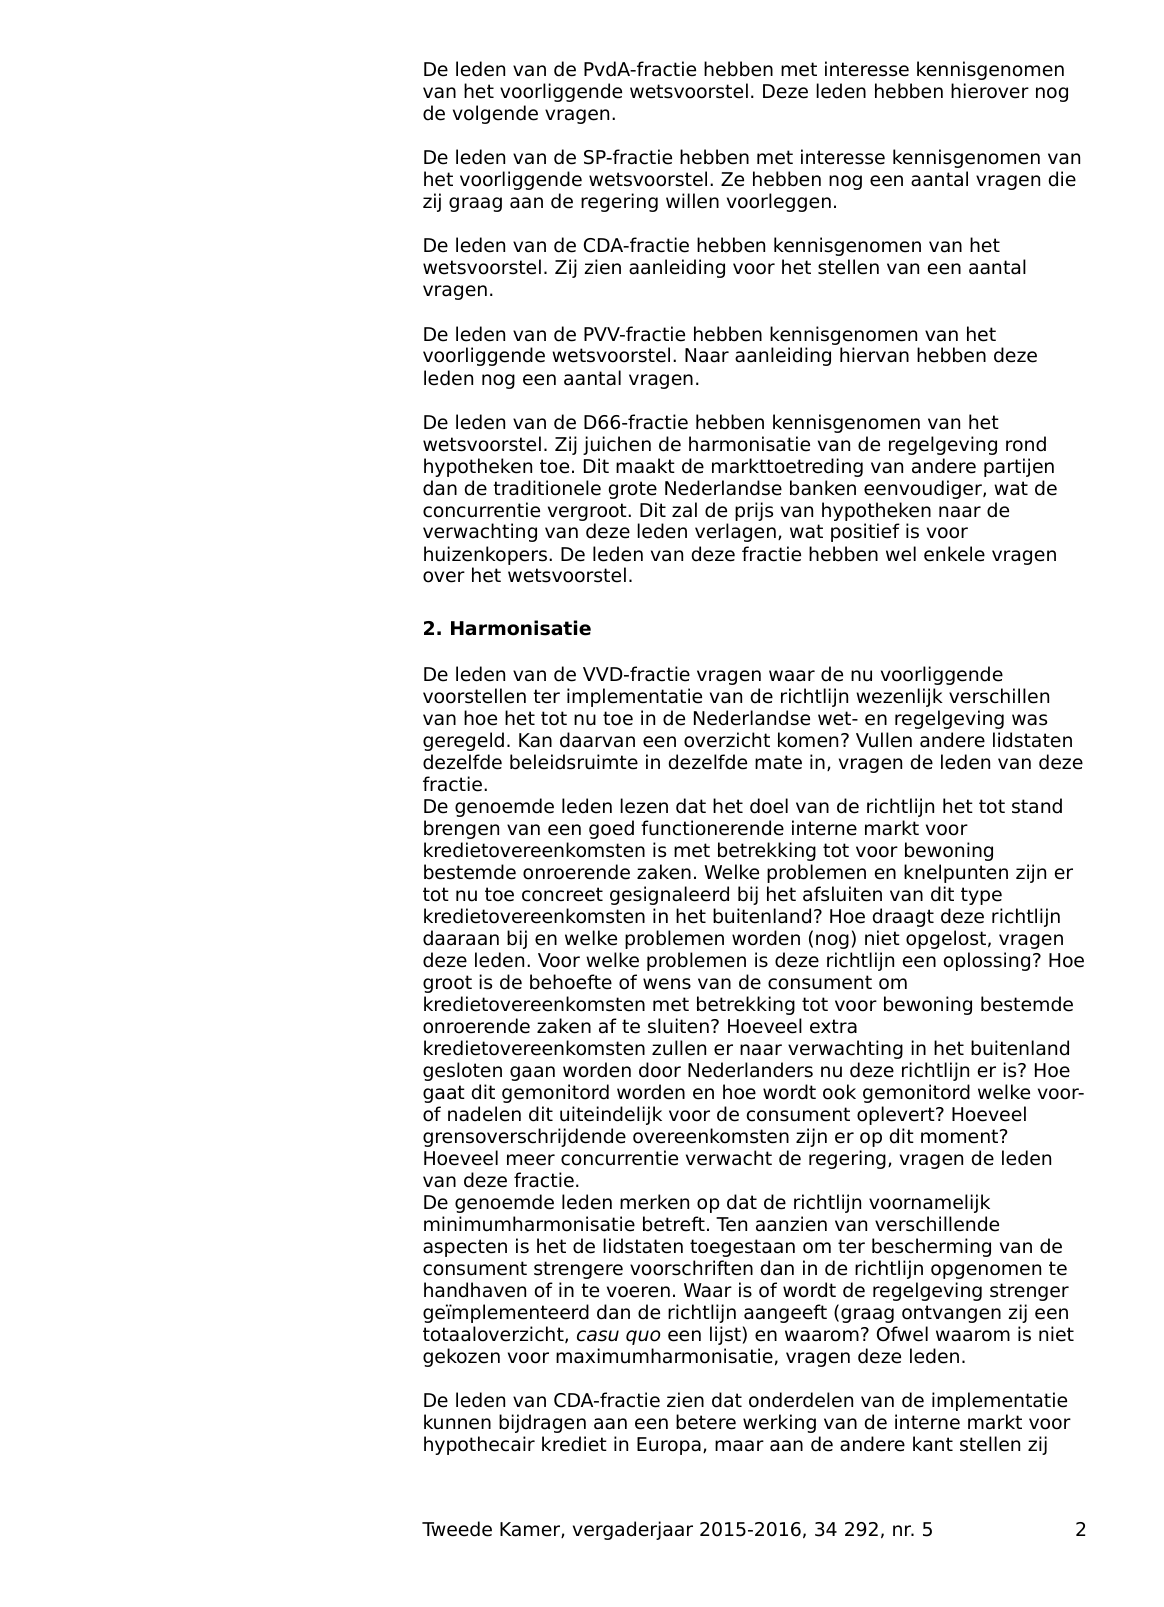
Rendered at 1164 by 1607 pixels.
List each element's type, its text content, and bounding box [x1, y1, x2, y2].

text De leden van de D66-fractie hebben kennisgenomen van het wetsvoorstel. Zij juichen de harmonisatie van de regelgeving rond hypotheken toe. Dit maakt de markttoetreding van andere partijen dan de traditionele grote Nederlandse banken eenvoudiger, wat de concurrentie vergroot. Dit zal de prijs van hypotheken naar de verwachting van deze leden verlagen, wat positief is voor huizenkopers. De leden van deze fractie hebben wel enkele vragen over het wetsvoorstel. [422, 412, 1087, 587]
text De genoemde leden lezen dat het doel van de richtlijn het tot stand brengen van een goed functionerende interne markt voor kredietovereenkomsten is met betrekking tot voor bewoning bestemde onroerende zaken. Welke problemen en knelpunten zijn er tot nu toe concreet gesignaleerd bij het afsluiten van dit type kredietovereenkomsten in het buitenland? Hoe draagt deze richtlijn daaraan bij en welke problemen worden (nog) niet opgelost, vragen deze leden. Voor welke problemen is deze richtlijn een oplossing? Hoe groot is de behoefte of wens van de consument om kredietovereenkomsten met betrekking tot voor bewoning bestemde onroerende zaken af te sluiten? Hoeveel extra kredietovereenkomsten zullen er naar verwachting in het buitenland gesloten gaan worden door Nederlanders nu deze richtlijn er is? Hoe gaat dit gemonitord worden en hoe wordt ook gemonitord welke voor- of nadelen dit uiteindelijk voor de consument oplevert? Hoeveel grensoverschrijdende overeenkomsten zijn er op dit moment? Hoeveel meer concurrentie verwacht de regering, vragen de leden van deze fractie. [422, 796, 1087, 1192]
text De leden van CDA-fractie zien dat onderdelen van de implementatie kunnen bijdragen aan een betere werking van de interne markt voor hypothecair krediet in Europa, maar aan de andere kant stellen zij [422, 1390, 1087, 1456]
text De genoemde leden merken op dat de richtlijn voornamelijk minimumharmonisatie betreft. Ten aanzien van verschillende aspecten is het de lidstaten toegestaan om ter bescherming van de consument strengere voorschriften dan in de richtlijn opgenomen te handhaven of in te voeren. Waar is of wordt de regelgeving strenger geïmplementeerd dan de richtlijn aangeeft (graag ontvangen zij een totaaloverzicht, casu quo een lijst) en waarom? Ofwel waarom is niet gekozen voor maximumharmonisatie, vragen deze leden. [422, 1192, 1087, 1368]
text De leden van de CDA-fractie hebben kennisgenomen van het wetsvoorstel. Zij zien aanleiding voor het stellen van een aantal vragen. [422, 235, 1087, 301]
text De leden van de PvdA-fractie hebben met interesse kennisgenomen van het voorliggende wetsvoorstel. Deze leden hebben hierover nog de volgende vragen. [422, 59, 1087, 125]
text De leden van de VVD-fractie vragen waar de nu voorliggende voorstellen ter implementatie van de richtlijn wezenlijk verschillen van hoe het tot nu toe in de Nederlandse wet- en regelgeving was geregeld. Kan daarvan een overzicht komen? Vullen andere lidstaten dezelfde beleidsruimte in dezelfde mate in, vragen de leden van deze fractie. [422, 664, 1087, 796]
subtitle 2. Harmonisatie [422, 617, 1087, 639]
text De leden van de SP-fractie hebben met interesse kennisgenomen van het voorliggende wetsvoorstel. Ze hebben nog een aantal vragen die zij graag aan de regering willen voorleggen. [422, 147, 1087, 213]
text De leden van de PVV-fractie hebben kennisgenomen van het voorliggende wetsvoorstel. Naar aanleiding hiervan hebben deze leden nog een aantal vragen. [422, 323, 1087, 389]
